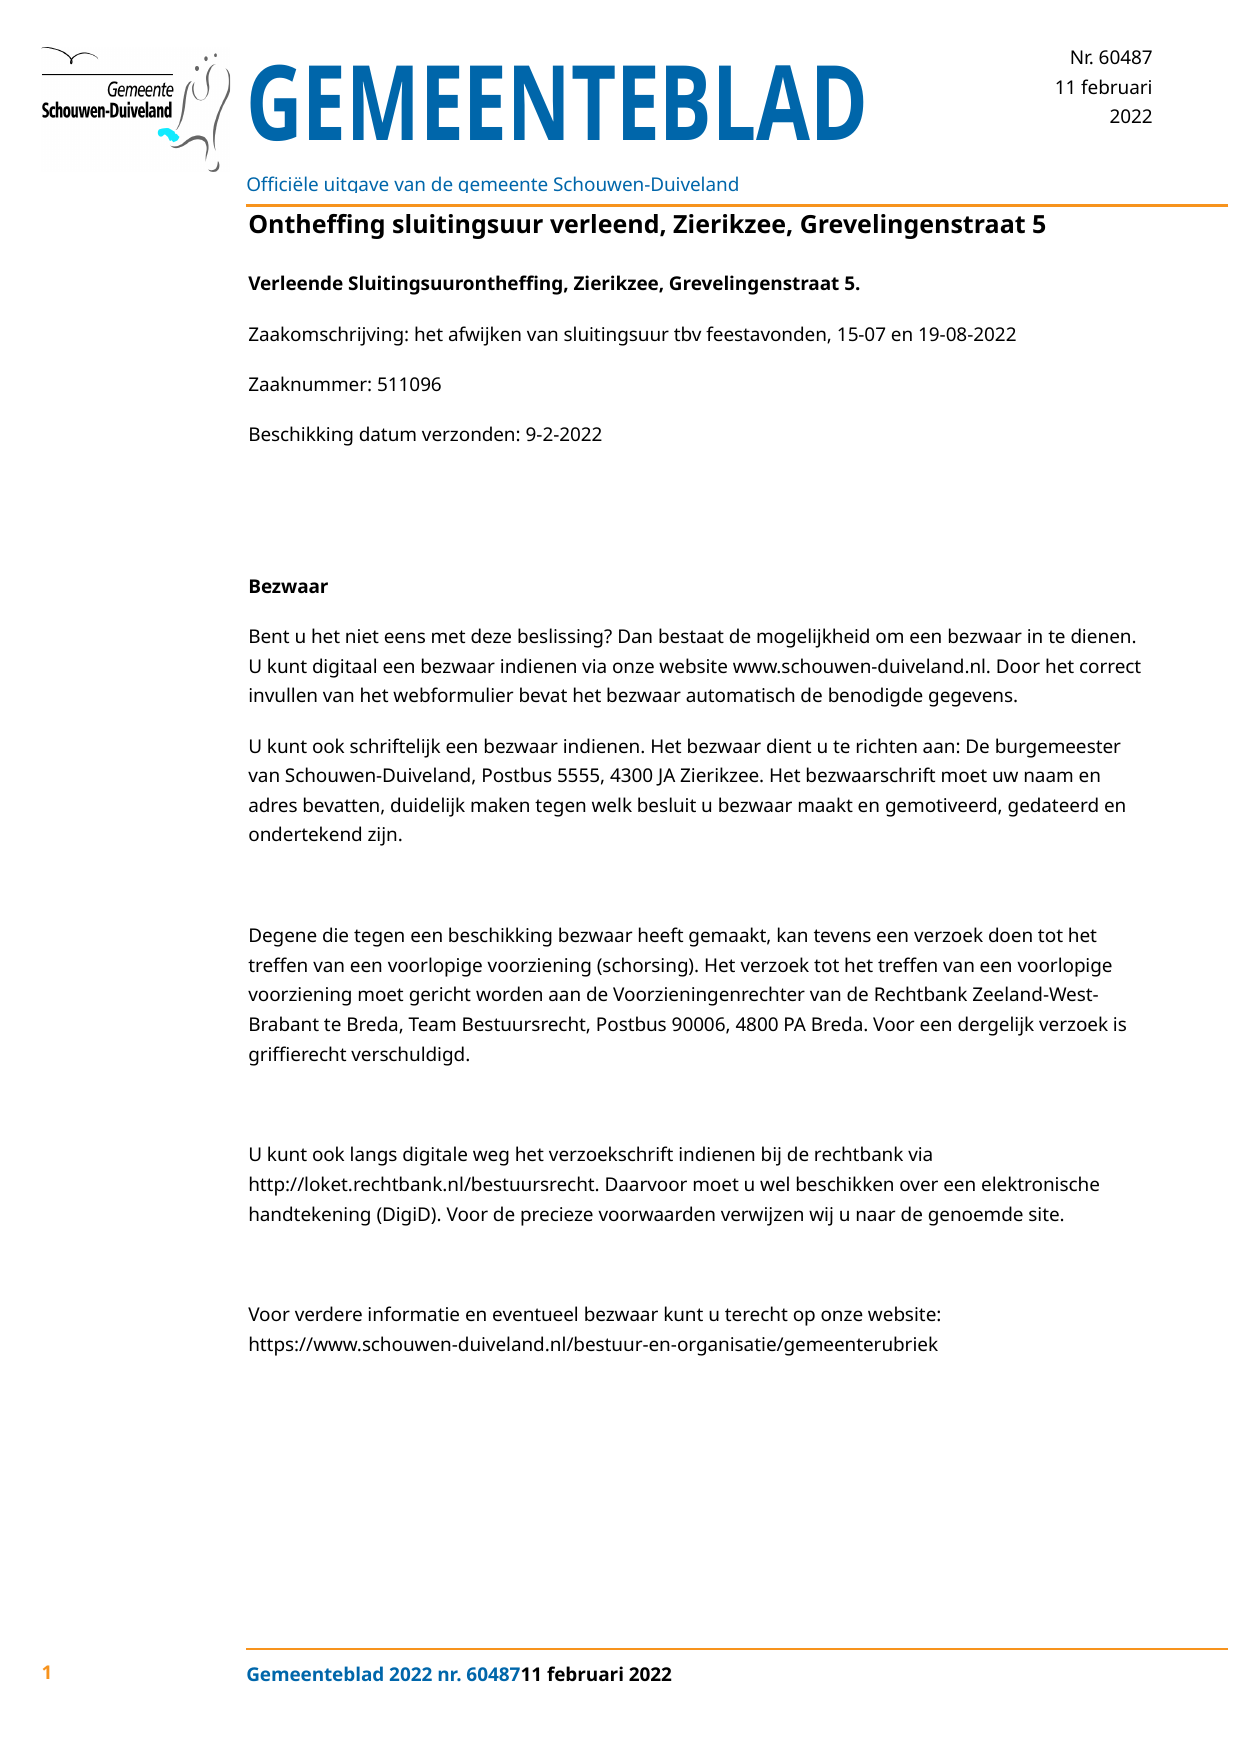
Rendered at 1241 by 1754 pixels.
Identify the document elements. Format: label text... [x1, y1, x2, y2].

text Bent u het niet eens met deze beslissing? Dan bestaat de mogelijkheid om een bezwaar in te dienen. U kunt digitaal een bezwaar indienen via onze website www.schouwen-duiveland.nl. Door het correct invullen van het webformulier bevat het bezwaar automatisch de benodigde gegevens. [248, 623, 1152, 708]
text Ontheffing sluitingsuur verleend, Zierikzee, Grevelingenstraat 5 [248, 207, 1152, 241]
text U kunt ook langs digitale weg het verzoekschrift indienen bij de rechtbank via http://loket.rechtbank.nl/bestuursrecht. Daarvoor moet u wel beschikken over een elektronische handtekening (DigiD). Voor de precieze voorwaarden verwijzen wij u naar de genoemde site. [248, 1142, 1152, 1226]
text Zaaknummer: 511096 [248, 371, 1152, 397]
picture [41, 47, 231, 172]
text Degene die tegen een beschikking bezwaar heeft gemaakt, kan tevens een verzoek doen tot het treffen van een voorlopige voorziening (schorsing). Het verzoek tot het treffen van een voorlopige voorziening moet gericht worden aan de Voorzieningenrechter van de Rechtbank Zeeland-West-Brabant te Breda, Team Bestuursrecht, Postbus 90006, 4800 PA Breda. Voor een dergelijk verzoek is griffierecht verschuldigd. [248, 922, 1152, 1066]
text U kunt ook schriftelijk een bezwaar indienen. Het bezwaar dient u te richten aan: De burgemeester van Schouwen-Duiveland, Postbus 5555, 4300 JA Zierikzee. Het bezwaarschrift moet uw naam en adres bevatten, duidelijk maken tegen welk besluit u bezwaar maakt en gemotiveerd, gedateerd en ondertekend zijn. [248, 733, 1152, 847]
text Bezwaar [248, 573, 1152, 598]
text Beschikking datum verzonden: 9-2-2022 [248, 422, 1152, 447]
text Verleende Sluitingsuurontheffing, Zierikzee, Grevelingenstraat 5. [248, 270, 1152, 296]
text Voor verdere informatie en eventueel bezwaar kunt u terecht op onze website: https://www.schouwen-duiveland.nl/bestuur-en-organisatie/gemeenterubriek [248, 1302, 1152, 1357]
text Zaakomschrijving: het afwijken van sluitingsuur tbv feestavonden, 15-07 en 19-08-2022 [248, 321, 1152, 346]
